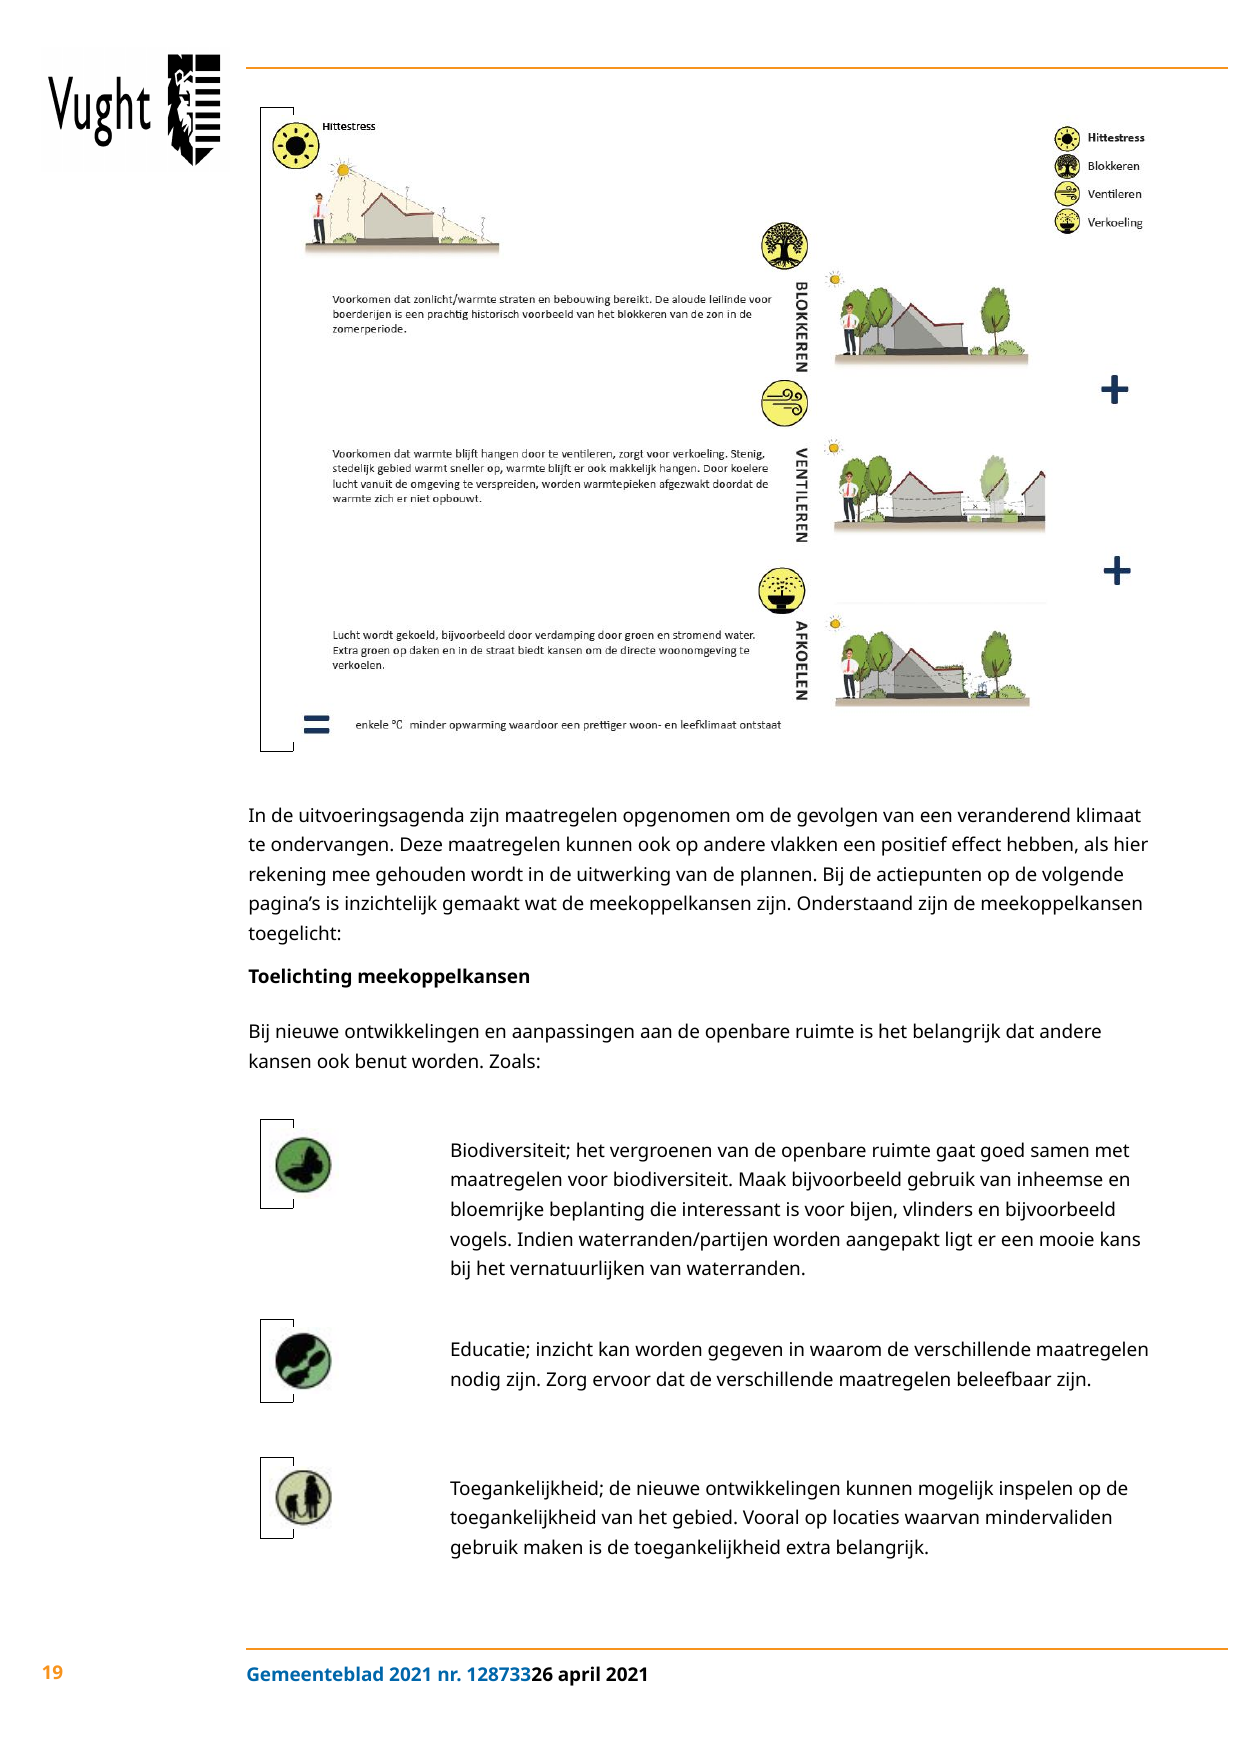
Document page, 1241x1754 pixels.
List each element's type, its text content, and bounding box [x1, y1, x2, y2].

text Bij nieuwe ontwikkelingen en aanpassingen aan de openbare ruimte is het belangrijk dat andere kansen ook benut worden. Zoals: [248, 1018, 1152, 1074]
table_header [261, 1120, 293, 1198]
table_cell [248, 1307, 450, 1419]
table_header Biodiversiteit; het vergroenen van de openbare ruimte gaat goed samen met maatregelen voor biodiversiteit. Maak bijvoorbeeld gebruik van inheemse en bloemrijke beplanting die interessant is voor bijen, vlinders en bijvoorbeeld vogels. Indien waterranden/partijen worden aangepakt ligt er een mooie kans bij het vernatuurlijken van waterranden. [450, 1108, 1152, 1281]
table_cell Educatie; inzicht kan worden gegeven in waarom de verschillende maatregelen nodig zijn. Zorg ervoor dat de verschillende maatregelen beleefbaar zijn. [450, 1307, 1152, 1419]
table_header [248, 1108, 450, 1198]
picture [268, 1327, 340, 1394]
picture [268, 115, 1173, 742]
table_cell [450, 1420, 1152, 1445]
picture [41, 47, 231, 172]
table_cell [248, 1560, 450, 1586]
picture [268, 1466, 340, 1529]
table_header [261, 1199, 293, 1208]
picture [268, 1128, 340, 1199]
table_cell [248, 1420, 450, 1445]
table_cell [450, 1560, 1152, 1586]
table_cell [450, 1281, 1152, 1307]
table_header [248, 1199, 450, 1281]
table_cell [248, 1281, 450, 1307]
table_cell Toegankelijkheid; de nieuwe ontwikkelingen kunnen mogelijk inspelen op de toegankelijkheid van het gebied. Vooral op locaties waarvan mindervaliden gebruik maken is de toegankelijkheid extra belangrijk. [450, 1445, 1152, 1560]
text In de uitvoeringsagenda zijn maatregelen opgenomen om de gevolgen van een veranderend klimaat te ondervangen. Deze maatregelen kunnen ook op andere vlakken een positief effect hebben, als hier rekening mee gehouden wordt in de uitwerking van de plannen. Bij de actiepunten op de volgende pagina’s is inzichtelijk gemaakt wat de meekoppelkansen zijn. Onderstaand zijn de meekoppelkansen toegelicht: [248, 802, 1152, 946]
table_cell [248, 1445, 450, 1560]
text Toelichting meekoppelkansen [248, 963, 1152, 989]
